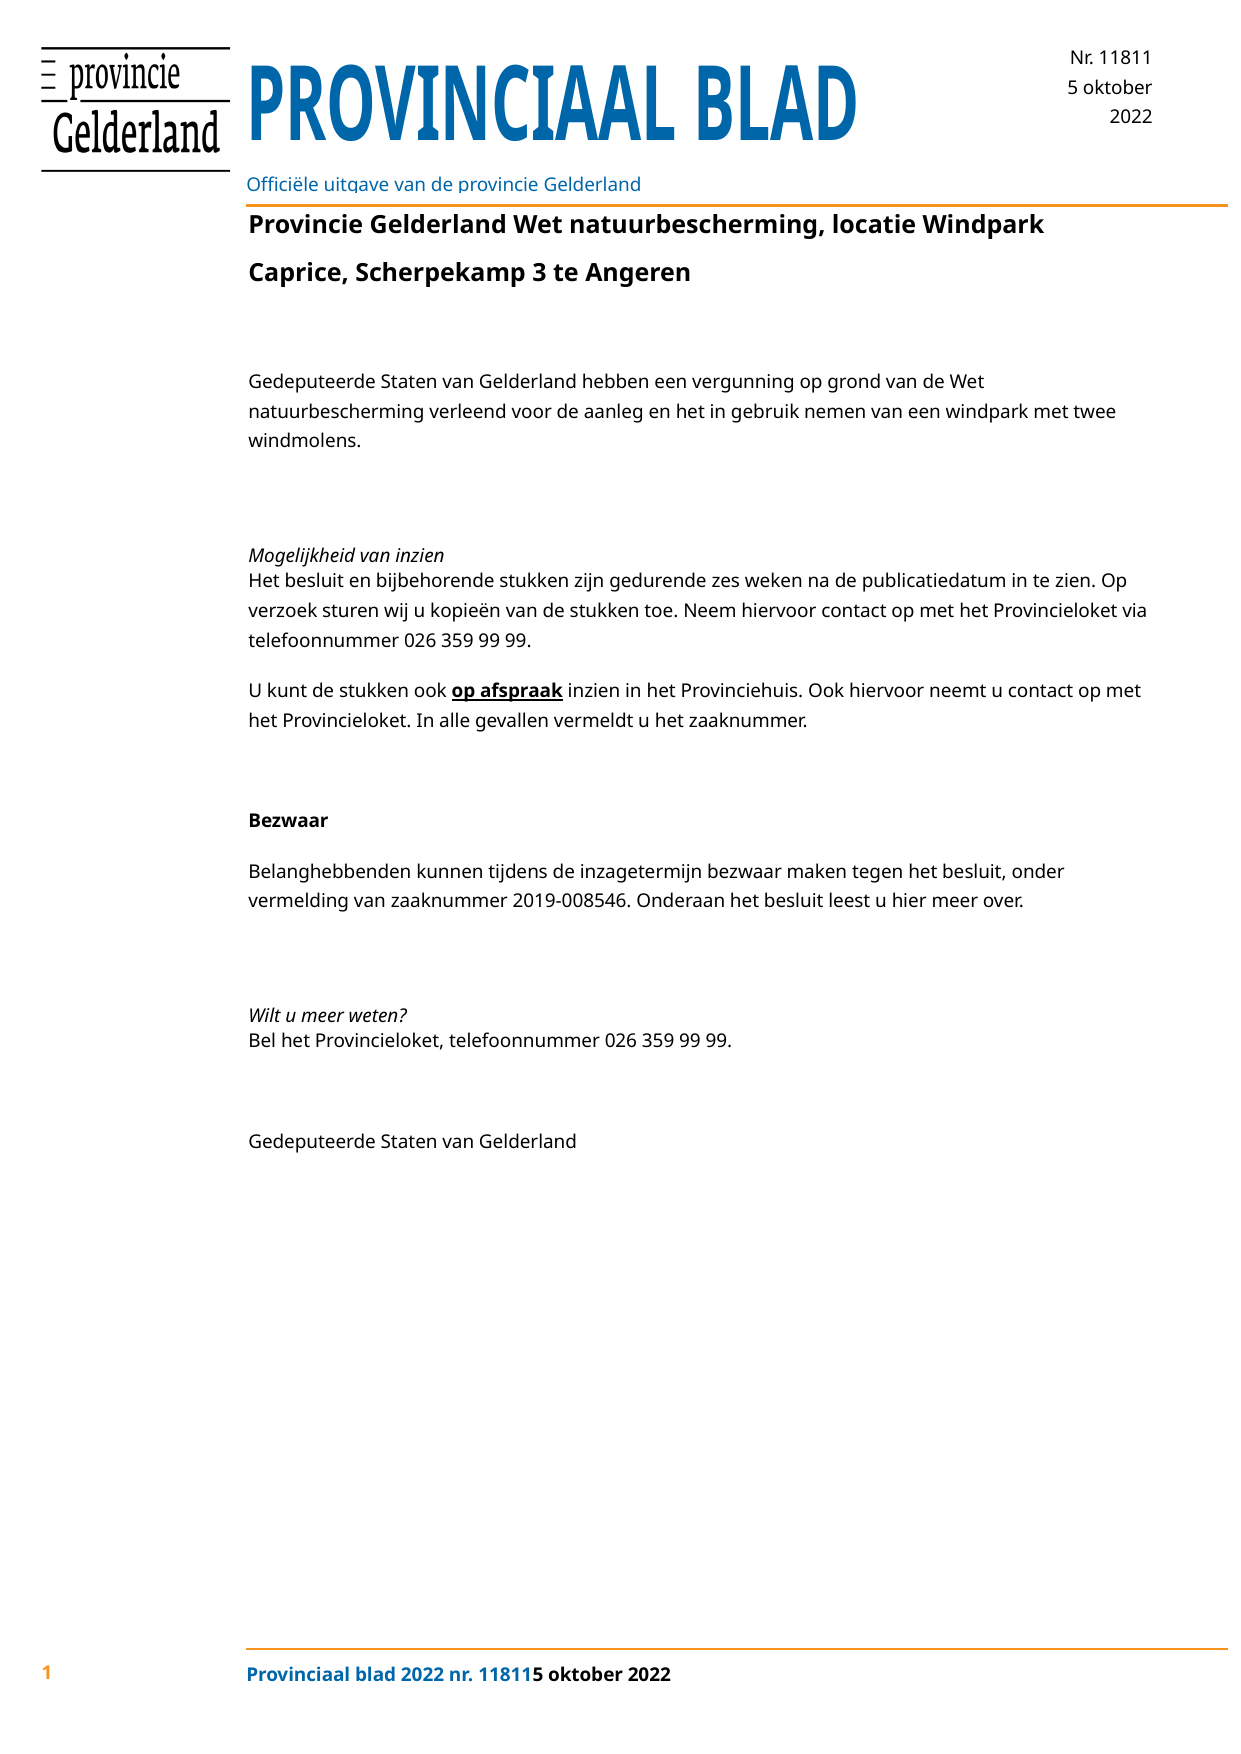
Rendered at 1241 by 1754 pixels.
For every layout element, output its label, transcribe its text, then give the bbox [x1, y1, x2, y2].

text Mogelijkheid van inzien [248, 542, 1152, 568]
text Gedeputeerde Staten van Gelderland hebben een vergunning op grond van de Wet natuurbescherming verleend voor de aanleg en het in gebruik nemen van een windpark met twee windmolens. [248, 368, 1152, 453]
text Gedeputeerde Staten van Gelderland [248, 1128, 1152, 1154]
text U kunt de stukken ook op afspraak inzien in het Provinciehuis. Ook hiervoor neemt u contact op met het Provincieloket. In alle gevallen vermeldt u het zaaknummer. [248, 677, 1152, 732]
text Bel het Provincieloket, telefoonnummer 026 359 99 99. [248, 1028, 1152, 1053]
text Bezwaar [248, 808, 1152, 833]
text Provincie Gelderland Wet natuurbescherming, locatie Windpark Caprice, Scherpekamp 3 te Angeren [248, 207, 1152, 288]
text Wilt u meer weten? [248, 1002, 1152, 1028]
text Belanghebbenden kunnen tijdens de inzagetermijn bezwaar maken tegen het besluit, onder vermelding van zaaknummer 2019-008546. Onderaan het besluit leest u hier meer over. [248, 858, 1152, 913]
picture [41, 47, 231, 172]
text Het besluit en bijbehorende stukken zijn gedurende zes weken na de publicatiedatum in te zien. Op verzoek sturen wij u kopieën van de stukken toe. Neem hiervoor contact op met het Provincieloket via telefoonnummer 026 359 99 99. [248, 568, 1152, 652]
